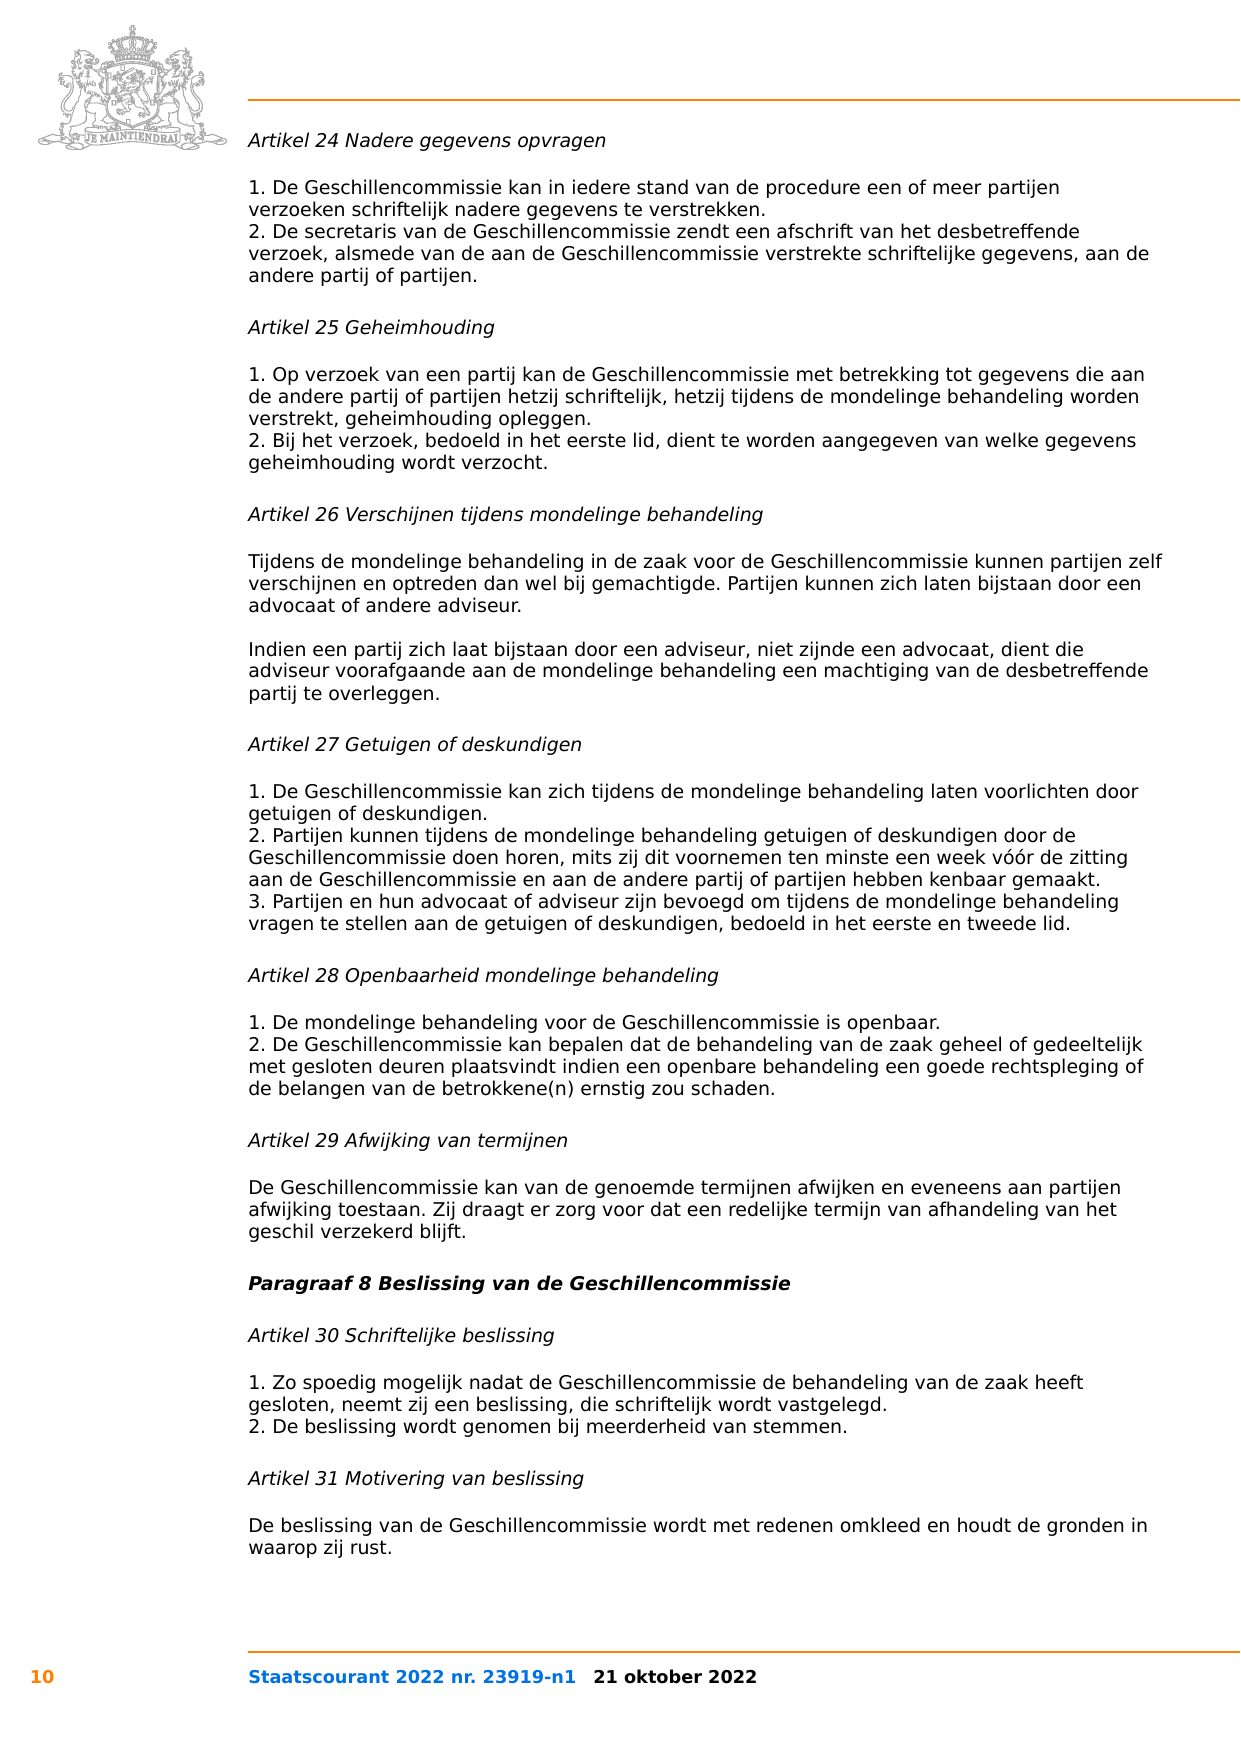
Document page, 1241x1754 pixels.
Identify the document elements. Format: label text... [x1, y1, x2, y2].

text De Geschillencommissie kan van de genoemde termijnen afwijken en eveneens aan partijen afwijking toestaan. Zij draagt er zorg voor dat een redelijke termijn van afhandeling van het geschil verzekerd blijft. [248, 1177, 1163, 1243]
subtitle Artikel 24 Nadere gegevens opvragen [248, 130, 1163, 152]
text 3. Partijen en hun advocaat of adviseur zijn bevoegd om tijdens de mondelinge behandeling vragen te stellen aan de getuigen of deskundigen, bedoeld in het eerste en tweede lid. [248, 891, 1163, 935]
picture [38, 25, 227, 150]
subtitle Artikel 31 Motivering van beslissing [248, 1468, 1163, 1490]
text 2. De beslissing wordt genomen bij meerderheid van stemmen. [248, 1416, 1163, 1438]
text 2. Partijen kunnen tijdens de mondelinge behandeling getuigen of deskundigen door de Geschillencommissie doen horen, mits zij dit voornemen ten minste een week vóór de zitting aan de Geschillencommissie en aan de andere partij of partijen hebben kenbaar gemaakt. [248, 825, 1163, 891]
subtitle Artikel 26 Verschijnen tijdens mondelinge behandeling [248, 504, 1163, 526]
text 2. De secretaris van de Geschillencommissie zendt een afschrift van het desbetreffende verzoek, alsmede van de aan de Geschillencommissie verstrekte schriftelijke gegevens, aan de andere partij of partijen. [248, 221, 1163, 287]
text 1. De mondelinge behandeling voor de Geschillencommissie is openbaar. [248, 1012, 1163, 1034]
subtitle Artikel 25 Geheimhouding [248, 317, 1163, 339]
text 1. Zo spoedig mogelijk nadat de Geschillencommissie de behandeling van de zaak heeft gesloten, neemt zij een beslissing, die schriftelijk wordt vastgelegd. [248, 1372, 1163, 1416]
text 1. Op verzoek van een partij kan de Geschillencommissie met betrekking tot gegevens die aan de andere partij of partijen hetzij schriftelijk, hetzij tijdens de mondelinge behandeling worden verstrekt, geheimhouding opleggen. [248, 364, 1163, 430]
subtitle Artikel 30 Schriftelijke beslissing [248, 1325, 1163, 1347]
subtitle Artikel 27 Getuigen of deskundigen [248, 734, 1163, 756]
text Tijdens de mondelinge behandeling in de zaak voor de Geschillencommissie kunnen partijen zelf verschijnen en optreden dan wel bij gemachtigde. Partijen kunnen zich laten bijstaan door een advocaat of andere adviseur. [248, 551, 1163, 617]
text 1. De Geschillencommissie kan zich tijdens de mondelinge behandeling laten voorlichten door getuigen of deskundigen. [248, 781, 1163, 825]
text 2. De Geschillencommissie kan bepalen dat de behandeling van de zaak geheel of gedeeltelijk met gesloten deuren plaatsvindt indien een openbare behandeling een goede rechtspleging of de belangen van de betrokkene(n) ernstig zou schaden. [248, 1034, 1163, 1100]
subtitle Paragraaf 8 Beslissing van de Geschillencommissie [248, 1273, 1163, 1295]
text 2. Bij het verzoek, bedoeld in het eerste lid, dient te worden aangegeven van welke gegevens geheimhouding wordt verzocht. [248, 430, 1163, 474]
text De beslissing van de Geschillencommissie wordt met redenen omkleed en houdt de gronden in waarop zij rust. [248, 1515, 1163, 1559]
subtitle Artikel 28 Openbaarheid mondelinge behandeling [248, 965, 1163, 987]
text 1. De Geschillencommissie kan in iedere stand van de procedure een of meer partijen verzoeken schriftelijk nadere gegevens te verstrekken. [248, 177, 1163, 221]
text Indien een partij zich laat bijstaan door een adviseur, niet zijnde een advocaat, dient die adviseur voorafgaande aan de mondelinge behandeling een machtiging van de desbetreffende partij te overleggen. [248, 638, 1163, 704]
subtitle Artikel 29 Afwijking van termijnen [248, 1130, 1163, 1152]
